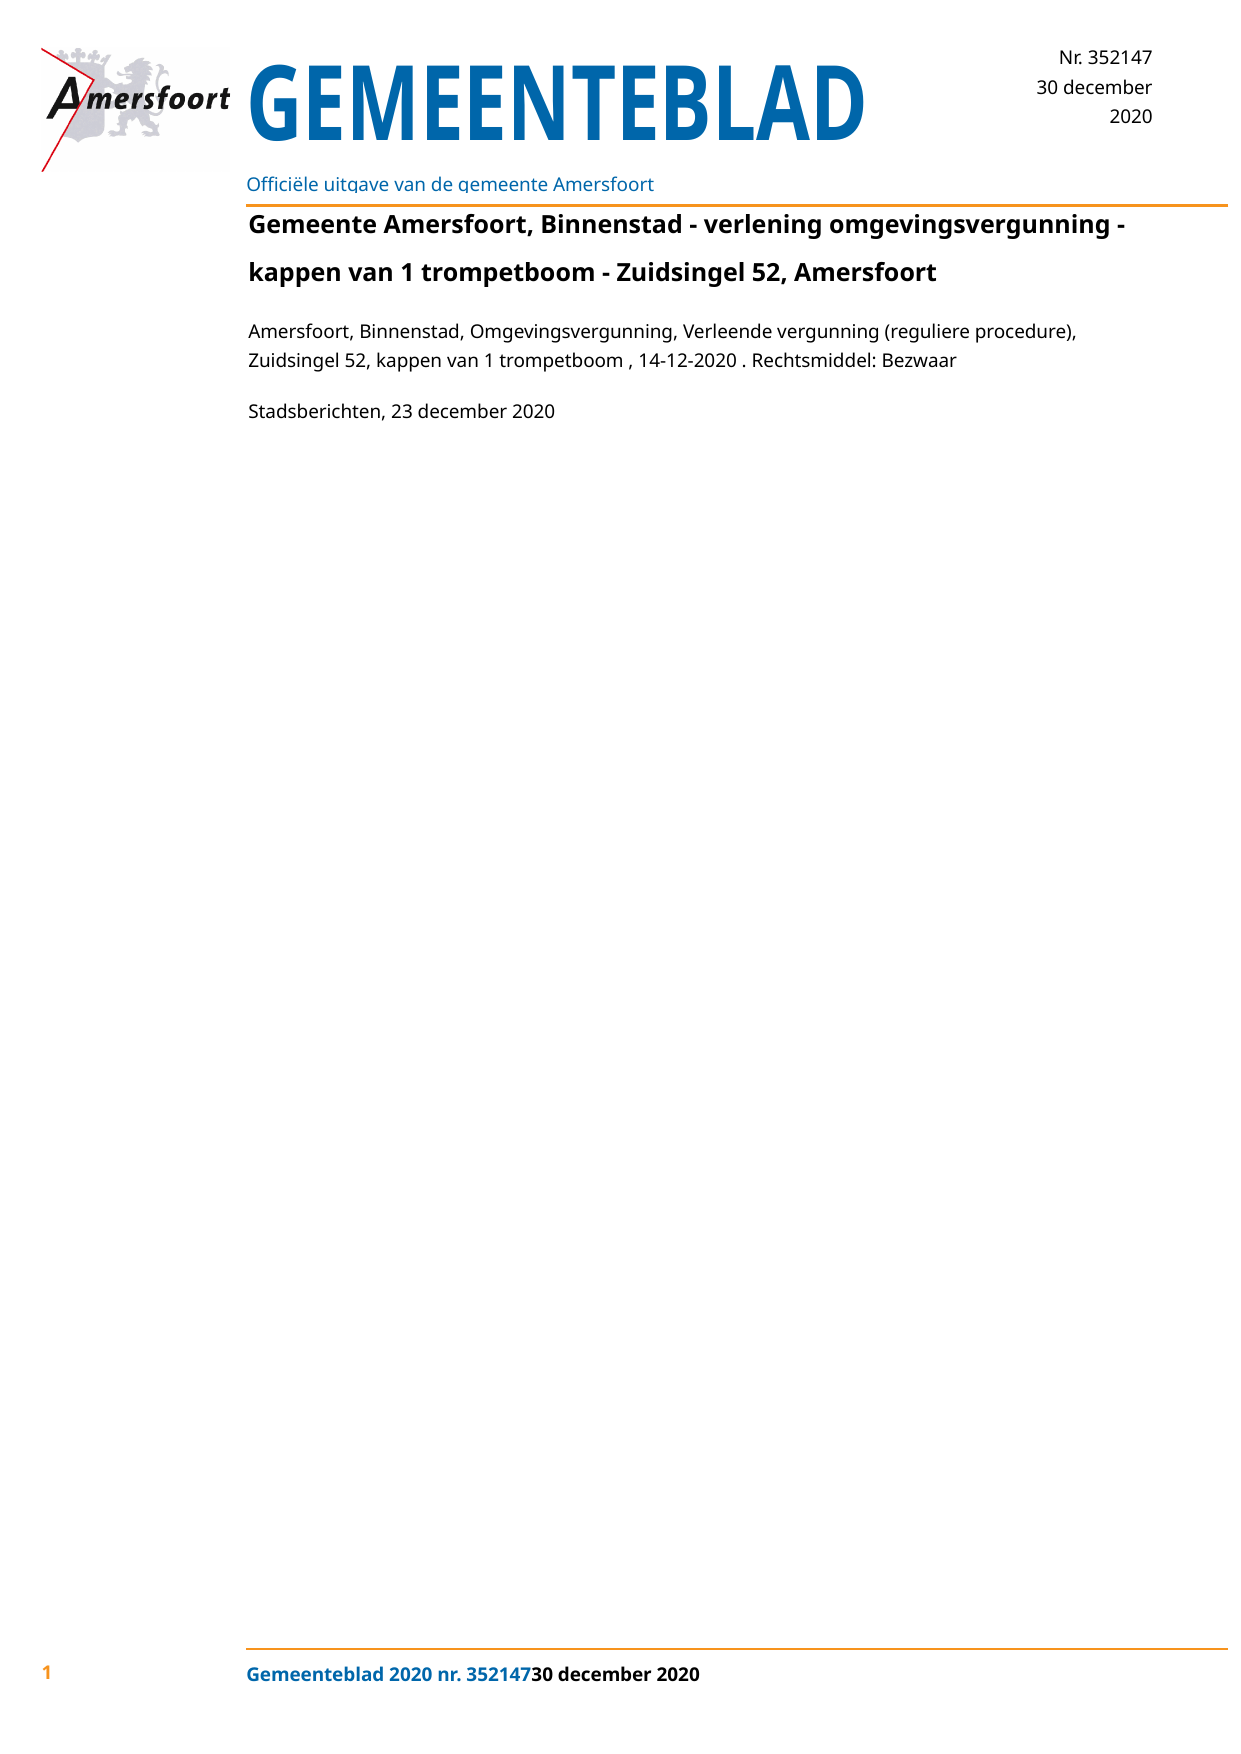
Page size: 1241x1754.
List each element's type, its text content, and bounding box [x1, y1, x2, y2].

text Amersfoort, Binnenstad, Omgevingsvergunning, Verleende vergunning (reguliere procedure), Zuidsingel 52, kappen van 1 trompetboom , 14-12-2020 . Rechtsmiddel: Bezwaar [248, 318, 1152, 373]
text Stadsberichten, 23 december 2020 [248, 398, 1152, 424]
text Gemeente Amersfoort, Binnenstad - verlening omgevingsvergunning - kappen van 1 trompetboom - Zuidsingel 52, Amersfoort [248, 207, 1152, 288]
picture [41, 47, 231, 172]
